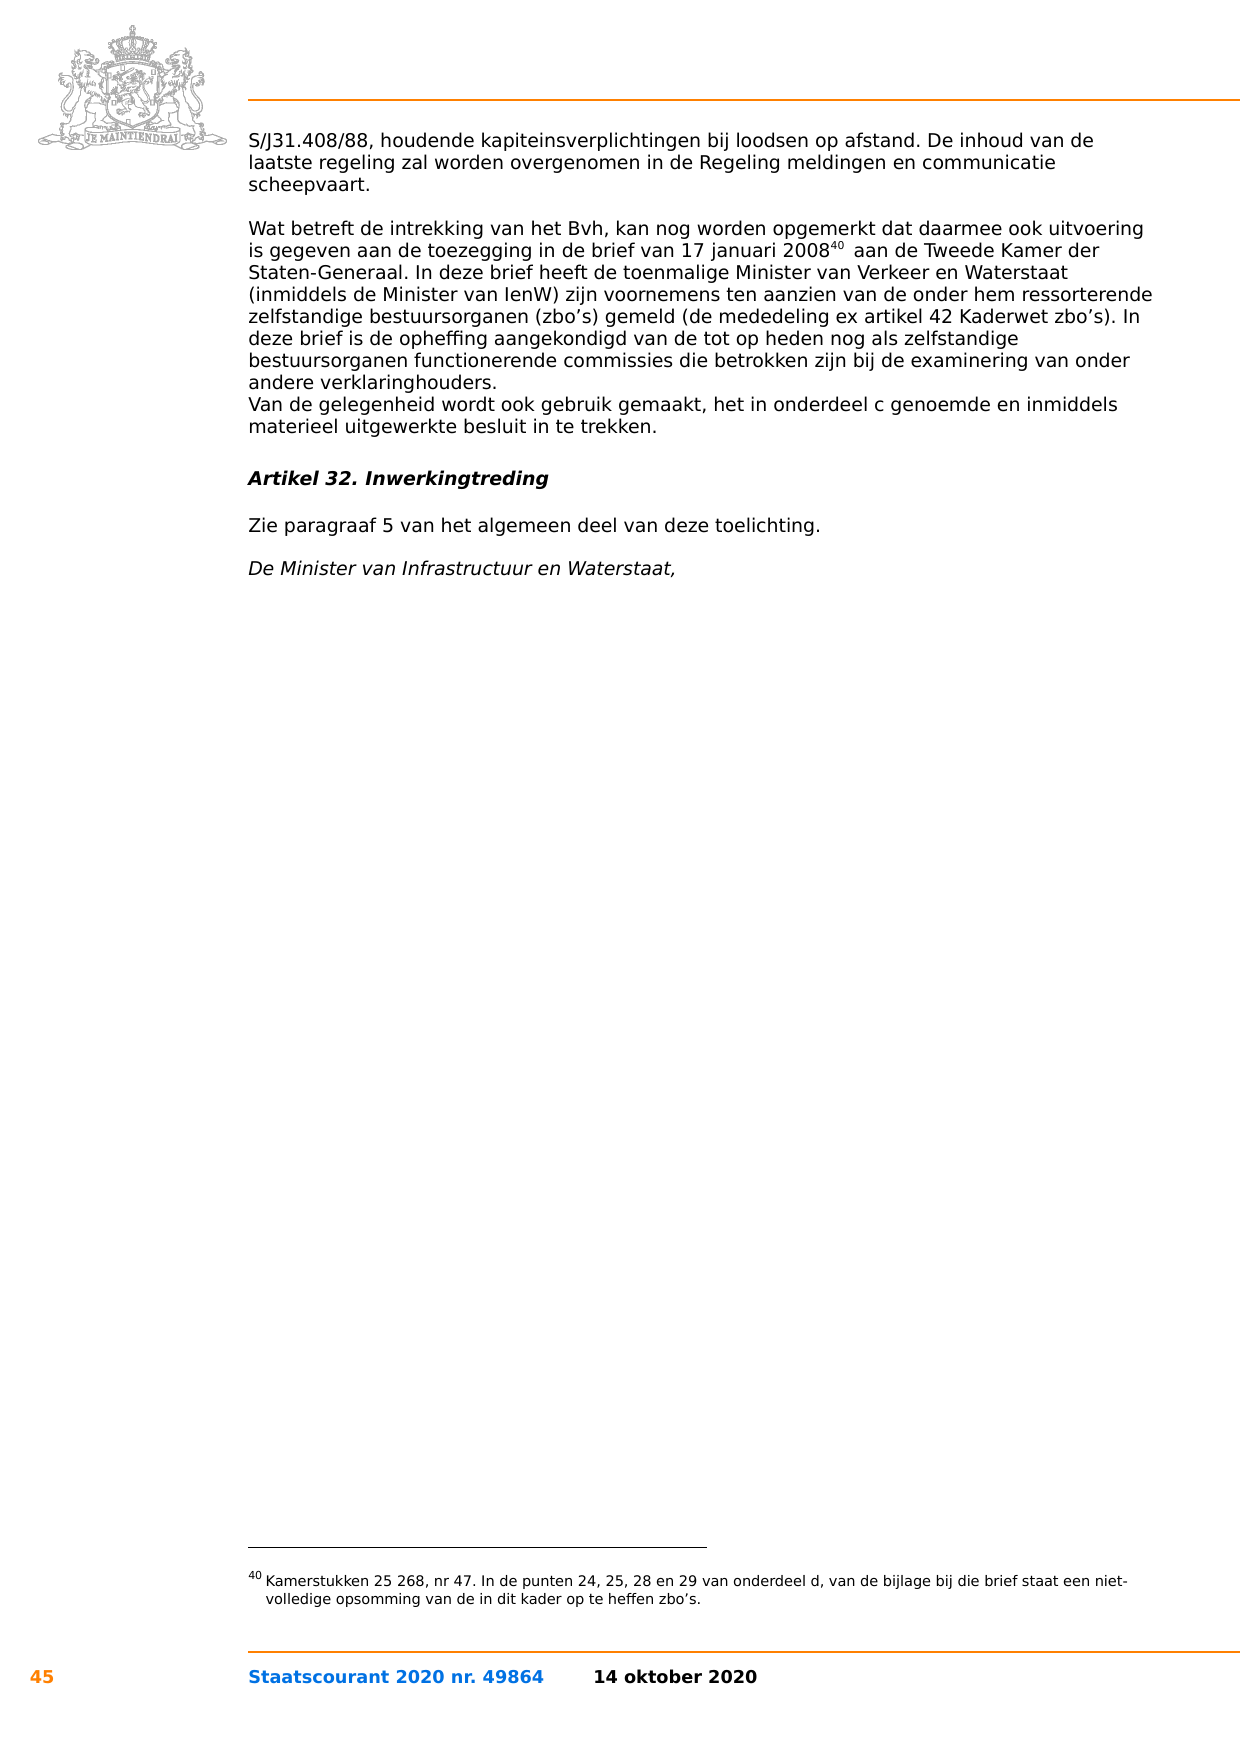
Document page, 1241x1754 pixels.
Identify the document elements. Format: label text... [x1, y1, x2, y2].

text S/J31.408/88, houdende kapiteinsverplichtingen bij loodsen op afstand. De inhoud van de laatste regeling zal worden overgenomen in de Regeling meldingen en communicatie scheepvaart. [248, 130, 1163, 196]
text Kamerstukken 25 268, nr 47. In de punten 24, 25, 28 en 29 van onderdeel d, van de bijlage bij die brief staat een niet-volledige opsomming van de in dit kader op te heffen zbo’s. [248, 1569, 1163, 1608]
text Zie paragraaf 5 van het algemeen deel van deze toelichting. [248, 514, 1163, 536]
text Wat betreft de intrekking van het Bvh, kan nog worden opgemerkt dat daarmee ook uitvoering is gegeven aan de toezegging in de brief van 17 januari 2008 aan de Tweede Kamer der Staten-Generaal. In deze brief heeft de toenmalige Minister van Verkeer en Waterstaat (inmiddels de Minister van IenW) zijn voornemens ten aanzien van de onder hem ressorterende zelfstandige bestuursorganen (zbo’s) gemeld (de mededeling ex artikel 42 Kaderwet zbo’s). In deze brief is de opheffing aangekondigd van de tot op heden nog als zelfstandige bestuursorganen functionerende commissies die betrokken zijn bij de examinering van onder andere verklaringhouders. [248, 218, 1163, 393]
text Van de gelegenheid wordt ook gebruik gemaakt, het in onderdeel c genoemde en inmiddels materieel uitgewerkte besluit in te trekken. [248, 393, 1163, 437]
text De Minister van Infrastructuur en Waterstaat, [248, 558, 1163, 580]
picture [38, 25, 227, 150]
subtitle Artikel 32. Inwerkingtreding [248, 467, 1163, 489]
